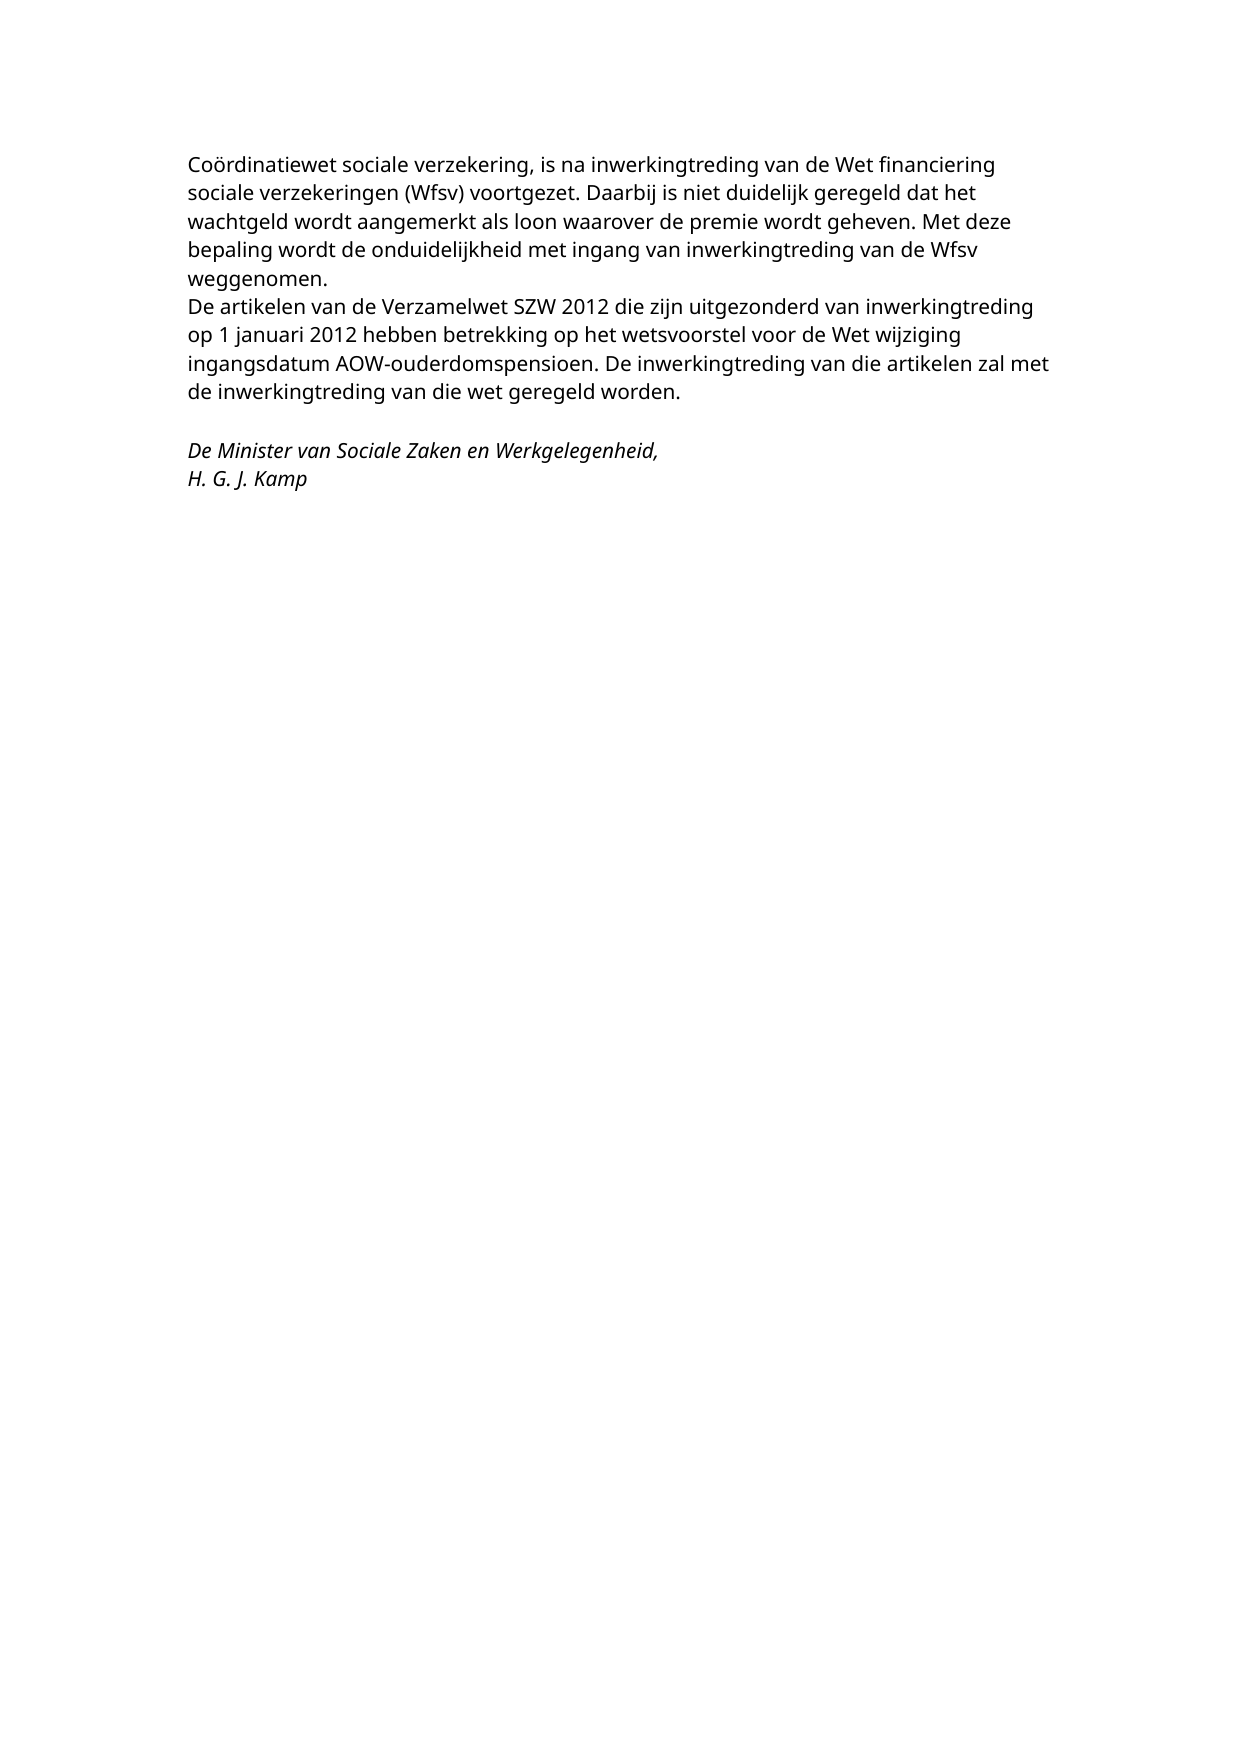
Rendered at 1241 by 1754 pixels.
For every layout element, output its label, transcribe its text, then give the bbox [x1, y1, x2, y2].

text H. G. J. Kamp [187, 464, 1053, 493]
text De artikelen van de Verzamelwet SZW 2012 die zijn uitgezonderd van inwerkingtreding op 1 januari 2012 hebben betrekking op het wetsvoorstel voor de Wet wijziging ingangsdatum AOW-ouderdomspensioen. De inwerkingtreding van die artikelen zal met de inwerkingtreding van die wet geregeld worden. [187, 292, 1053, 406]
text Coördinatiewet sociale verzekering, is na inwerkingtreding van de Wet financiering sociale verzekeringen (Wfsv) voortgezet. Daarbij is niet duidelijk geregeld dat het wachtgeld wordt aangemerkt als loon waarover de premie wordt geheven. Met deze bepaling wordt de onduidelijkheid met ingang van inwerkingtreding van de Wfsv weggenomen. [187, 150, 1053, 292]
text De Minister van Sociale Zaken en Werkgelegenheid, [187, 436, 1053, 464]
